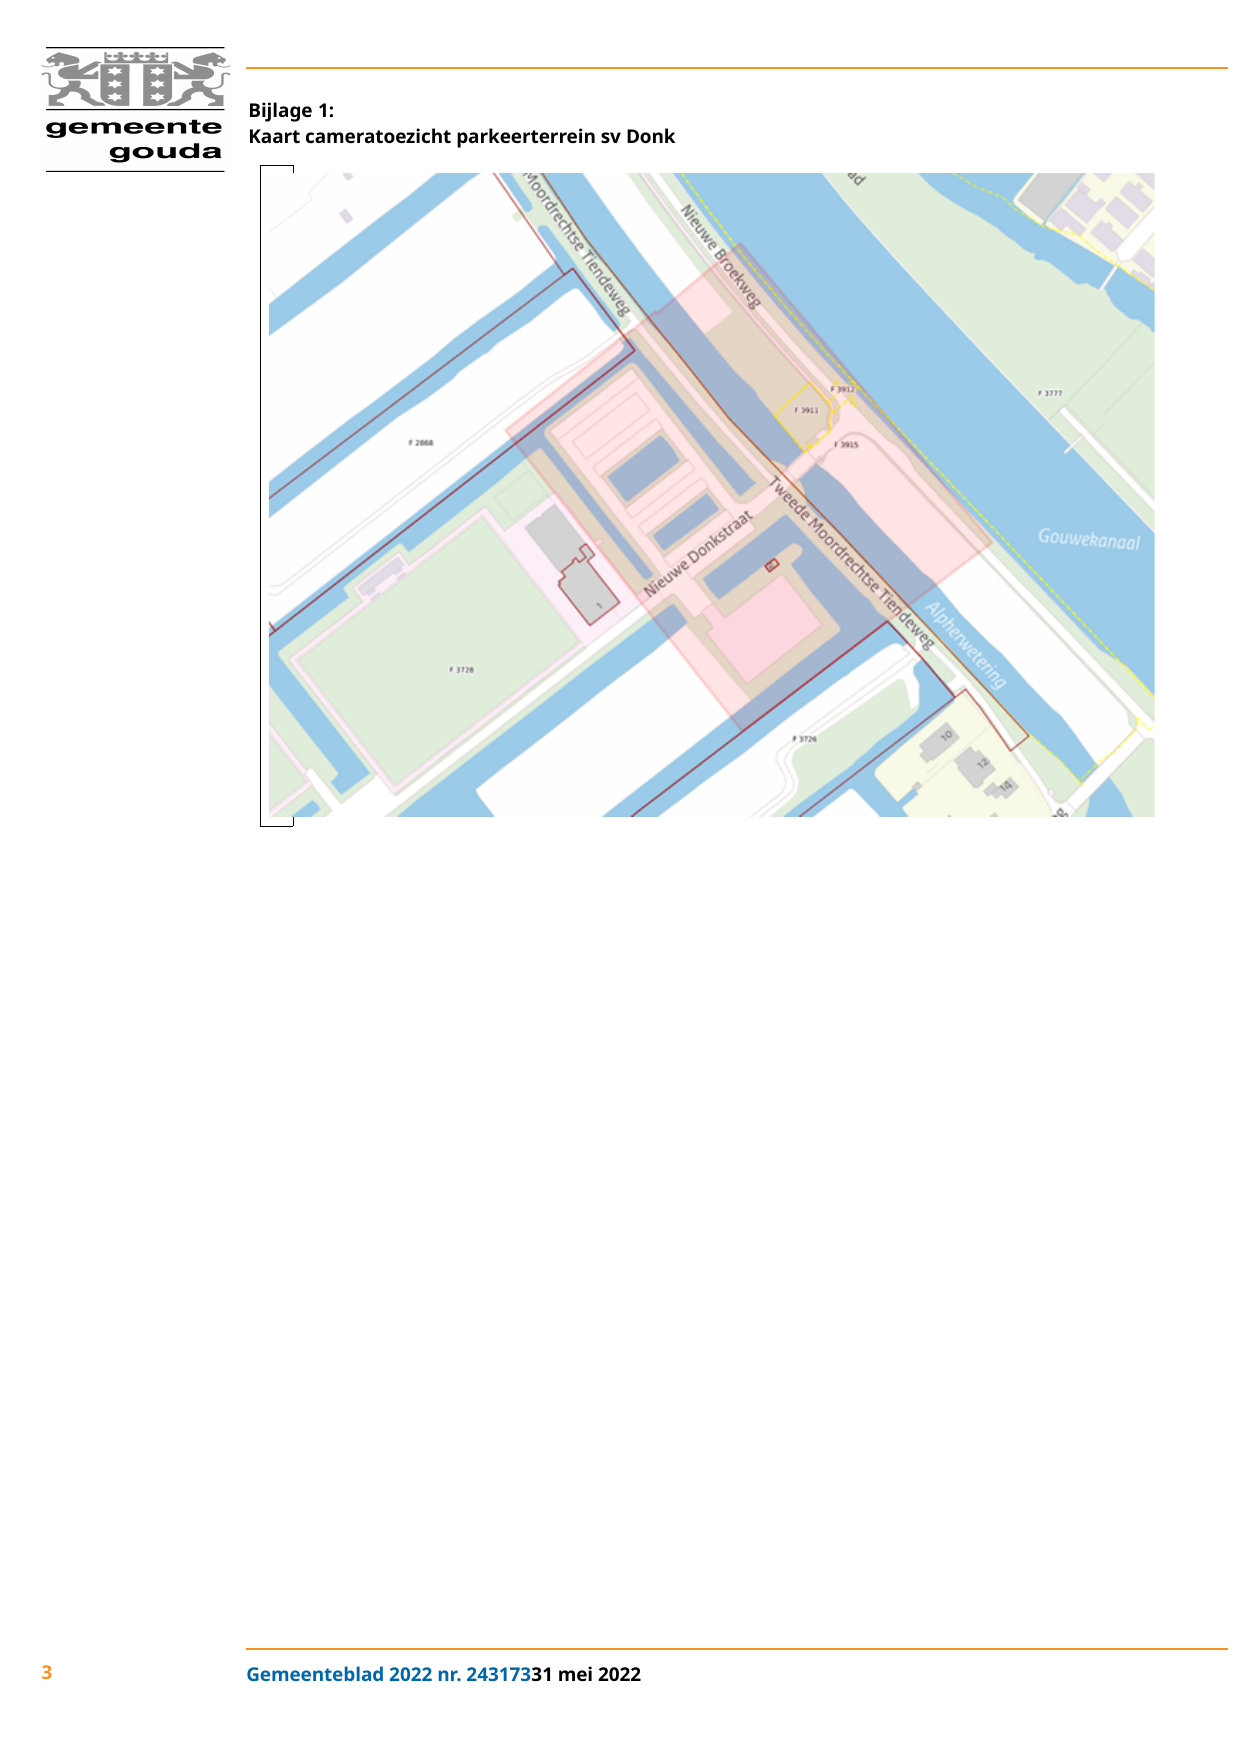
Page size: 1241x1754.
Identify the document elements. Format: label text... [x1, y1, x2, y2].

picture [268, 173, 1155, 817]
text Bijlage 1: [248, 95, 1152, 123]
text Kaart cameratoezicht parkeerterrein sv Donk [248, 123, 1152, 149]
picture [41, 47, 231, 172]
